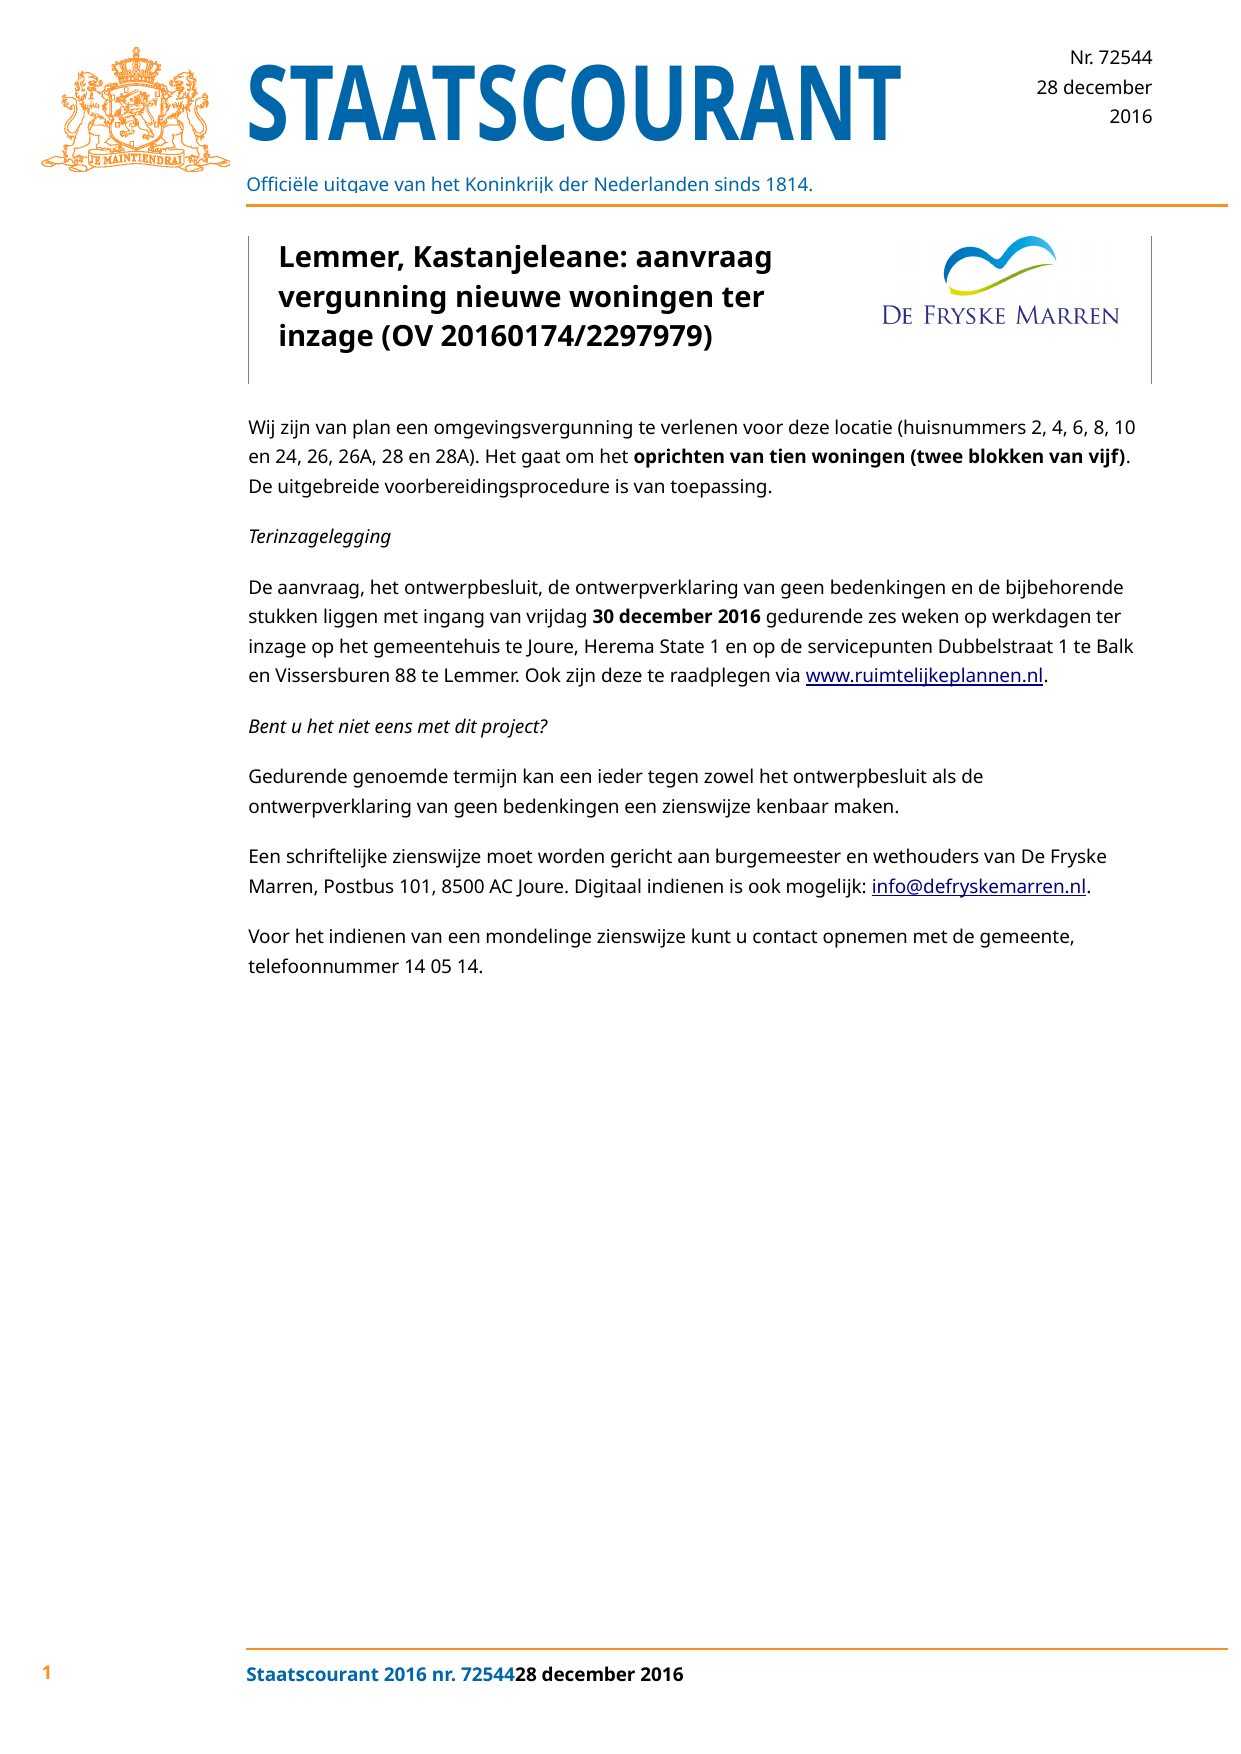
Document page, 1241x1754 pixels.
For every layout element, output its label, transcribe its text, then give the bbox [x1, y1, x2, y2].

table_header Lemmer, Kastanjeleane: aanvraag vergunning nieuwe woningen ter inzage (OV 20160174/2297979) [249, 236, 850, 384]
text Terinzagelegging [248, 523, 1152, 549]
picture [882, 236, 1119, 324]
text Gedurende genoemde termijn kan een ieder tegen zowel het ontwerpbesluit als de ontwerpverklaring van geen bedenkingen een zienswijze kenbaar maken. [248, 763, 1152, 819]
text Wij zijn van plan een omgevingsvergunning te verlenen voor deze locatie (huisnummers 2, 4, 6, 8, 10 en 24, 26, 26A, 28 en 28A). Het gaat om het oprichten van tien woningen (twee blokken van vijf). De uitgebreide voorbereidingsprocedure is van toepassing. [248, 414, 1152, 499]
text De aanvraag, het ontwerpbesluit, de ontwerpverklaring van geen bedenkingen en de bijbehorende stukken liggen met ingang van vrijdag 30 december 2016 gedurende zes weken op werkdagen ter inzage op het gemeentehuis te Joure, Herema State 1 en op de servicepunten Dubbelstraat 1 te Balk en Vissersburen 88 te Lemmer. Ook zijn deze te raadplegen via www.ruimtelijkeplannen.nl. [248, 574, 1152, 688]
table_header [850, 236, 1151, 384]
text Een schriftelijke zienswijze moet worden gericht aan burgemeester en wethouders van De Fryske Marren, Postbus 101, 8500 AC Joure. Digitaal indienen is ook mogelijk: info@defryskemarren.nl. [248, 843, 1152, 899]
text Voor het indienen van een mondelinge zienswijze kunt u contact opnemen met de gemeente, telefoonnummer 14 05 14. [248, 923, 1152, 979]
picture [41, 47, 231, 172]
text Bent u het niet eens met dit project? [248, 713, 1152, 739]
